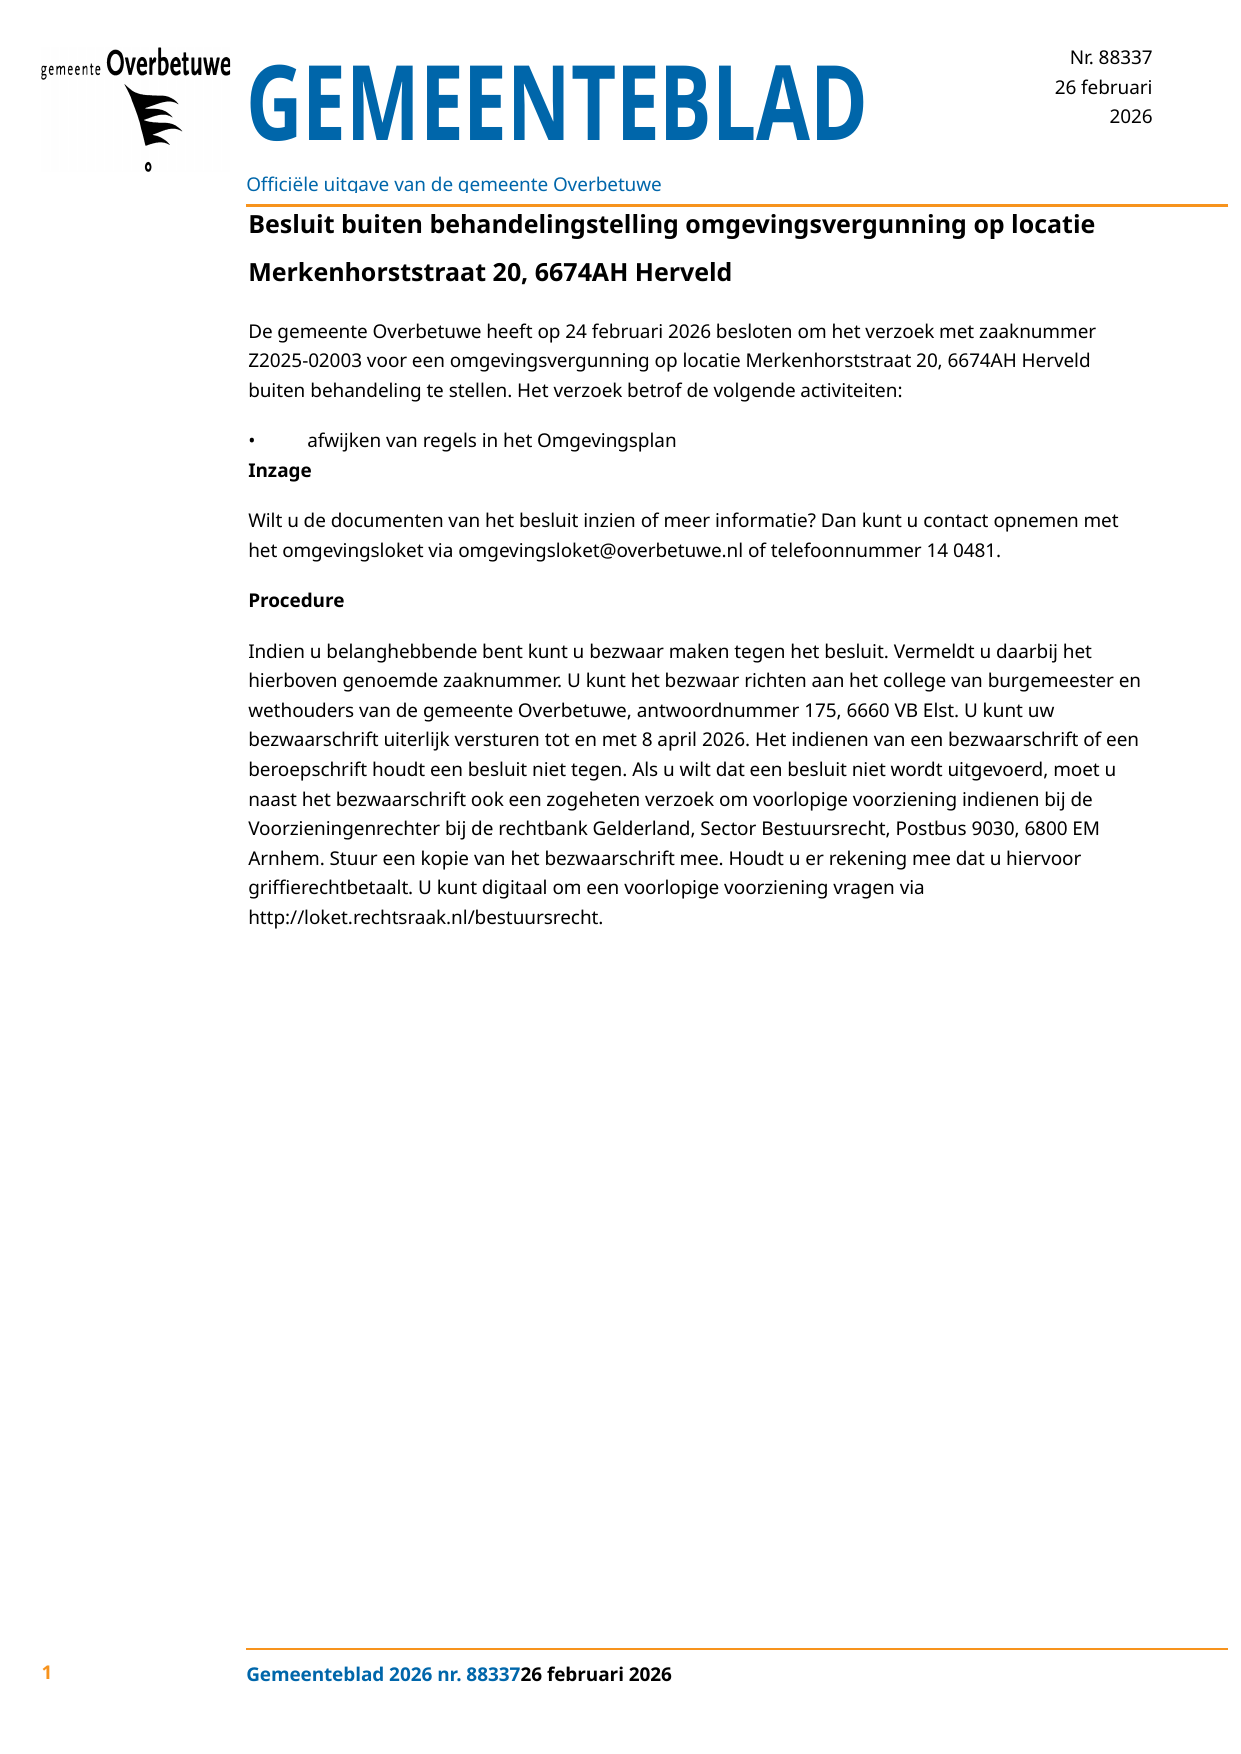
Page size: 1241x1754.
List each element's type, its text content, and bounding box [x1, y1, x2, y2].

text Procedure [248, 587, 1152, 613]
text Inzage [248, 457, 1152, 483]
picture [41, 47, 231, 172]
text De gemeente Overbetuwe heeft op 24 februari 2026 besloten om het verzoek met zaaknummer Z2025-02003 voor een omgevingsvergunning op locatie Merkenhorststraat 20, 6674AH Herveld buiten behandeling te stellen. Het verzoek betrof de volgende activiteiten: [248, 318, 1152, 403]
text Besluit buiten behandelingstelling omgevingsvergunning op locatie Merkenhorststraat 20, 6674AH Herveld [248, 207, 1152, 288]
text Wilt u de documenten van het besluit inzien of meer informatie? Dan kunt u contact opnemen met het omgevingsloket via omgevingsloket@overbetuwe.nl of telefoonnummer 14 0481. [248, 507, 1152, 563]
list afwijken van regels in het Omgevingsplan [248, 427, 1152, 453]
text Indien u belanghebbende bent kunt u bezwaar maken tegen het besluit. Vermeldt u daarbij het hierboven genoemde zaaknummer. U kunt het bezwaar richten aan het college van burgemeester en wethouders van de gemeente Overbetuwe, antwoordnummer 175, 6660 VB Elst. U kunt uw bezwaarschrift uiterlijk versturen tot en met 8 april 2026. Het indienen van een bezwaarschrift of een beroepschrift houdt een besluit niet tegen. Als u wilt dat een besluit niet wordt uitgevoerd, moet u naast het bezwaarschrift ook een zogeheten verzoek om voorlopige voorziening indienen bij de Voorzieningenrechter bij de rechtbank Gelderland, Sector Bestuursrecht, Postbus 9030, 6800 EM Arnhem. Stuur een kopie van het bezwaarschrift mee. Houdt u er rekening mee dat u hiervoor griffierechtbetaalt. U kunt digitaal om een voorlopige voorziening vragen via http://loket.rechtsraak.nl/bestuursrecht. [248, 638, 1152, 930]
